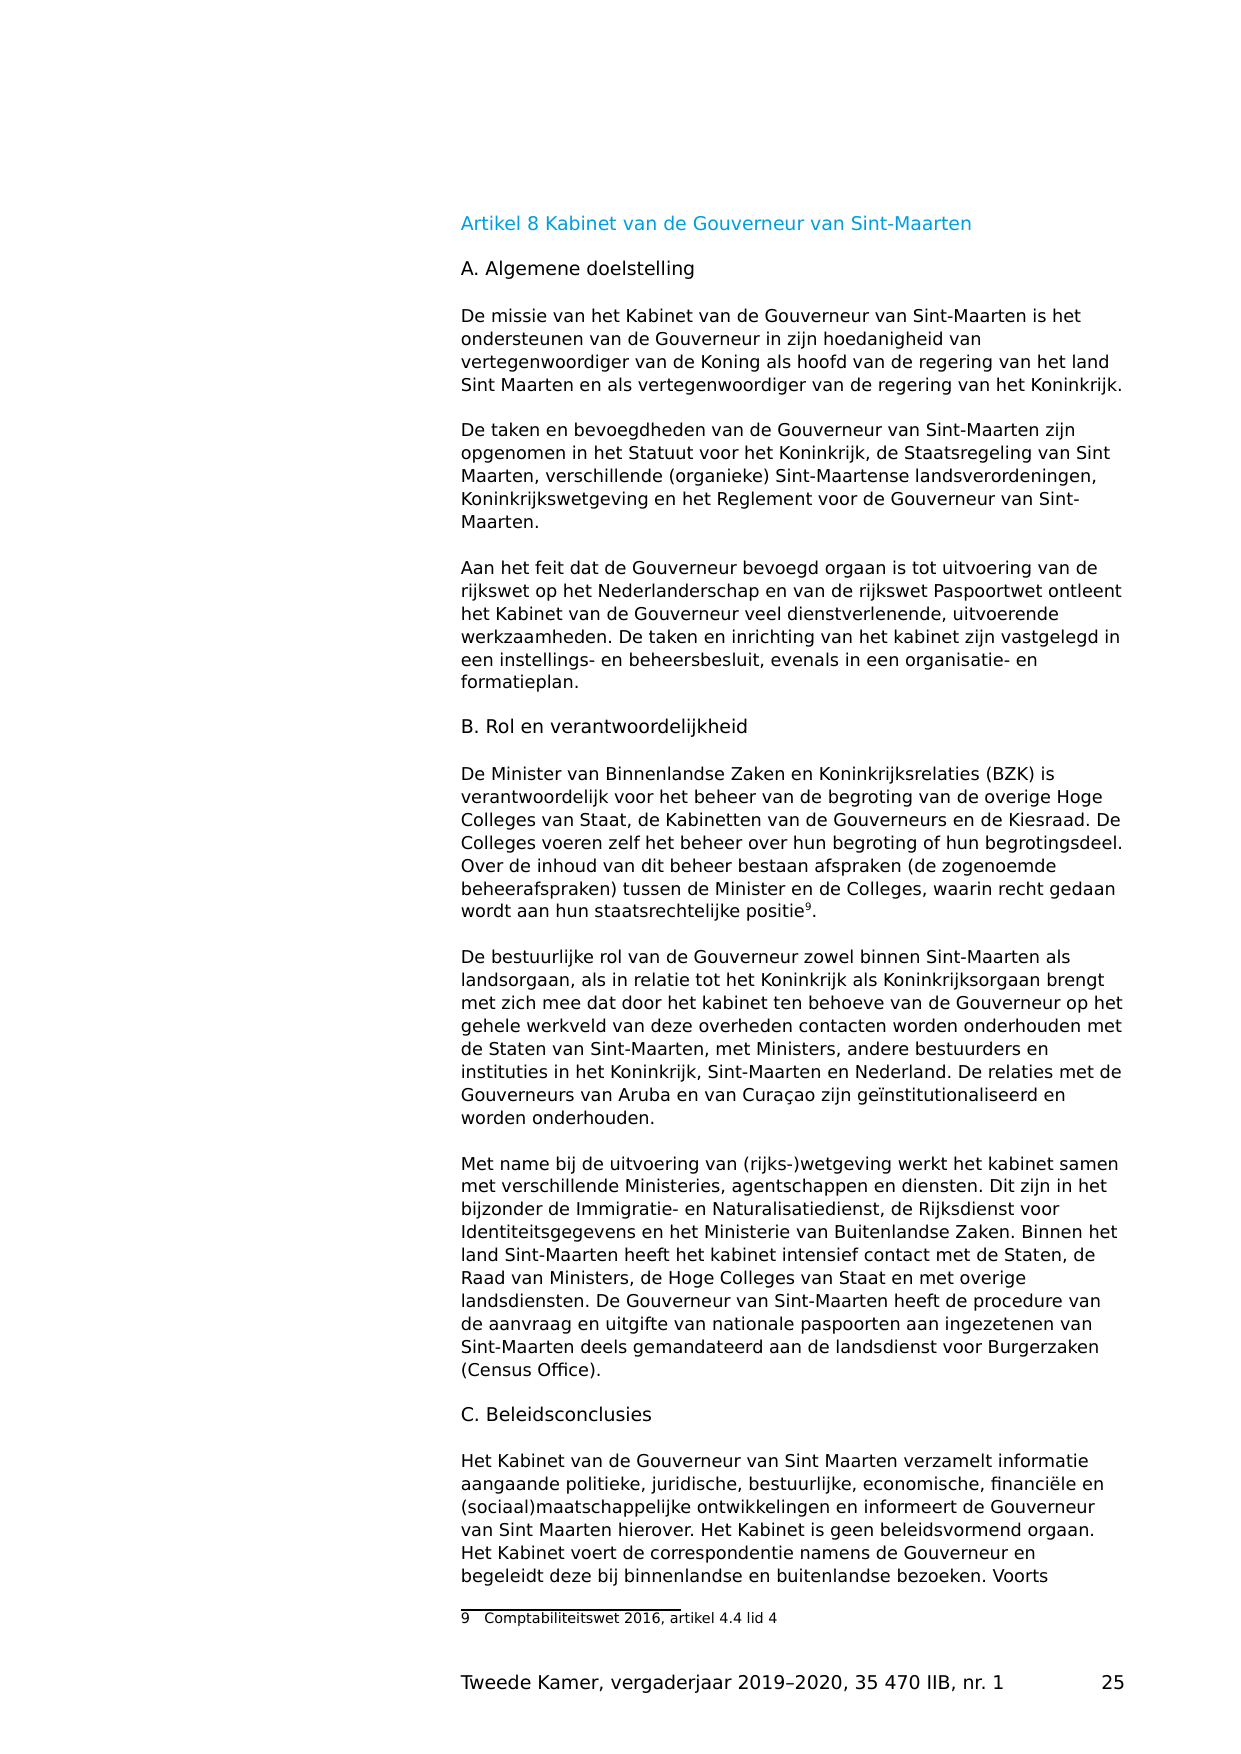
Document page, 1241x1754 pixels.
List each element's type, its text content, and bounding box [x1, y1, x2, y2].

title Artikel 8 Kabinet van de Gouverneur van Sint-Maarten [461, 213, 1125, 235]
title B. Rol en verantwoordelijkheid [461, 716, 1125, 738]
title C. Beleidsconclusies [461, 1404, 1125, 1426]
text Het Kabinet van de Gouverneur van Sint Maarten verzamelt informatie aangaande politieke, juridische, bestuurlijke, economische, financiële en (sociaal)maatschappelijke ontwikkelingen en informeert de Gouverneur van Sint Maarten hierover. Het Kabinet is geen beleidsvormend orgaan. Het Kabinet voert de correspondentie namens de Gouverneur en begeleidt deze bij binnenlandse en buitenlandse bezoeken. Voorts [461, 1449, 1125, 1587]
text De taken en bevoegdheden van de Gouverneur van Sint-Maarten zijn opgenomen in het Statuut voor het Koninkrijk, de Staatsregeling van Sint Maarten, verschillende (organieke) Sint-Maartense landsverordeningen, Koninkrijkswetgeving en het Reglement voor de Gouverneur van Sint-Maarten. [461, 418, 1125, 533]
text De missie van het Kabinet van de Gouverneur van Sint-Maarten is het ondersteunen van de Gouverneur in zijn hoedanigheid van vertegenwoordiger van de Koning als hoofd van de regering van het land Sint Maarten en als vertegenwoordiger van de regering van het Koninkrijk. [461, 304, 1125, 396]
text De bestuurlijke rol van de Gouverneur zowel binnen Sint-Maarten als landsorgaan, als in relatie tot het Koninkrijk als Koninkrijksorgaan brengt met zich mee dat door het kabinet ten behoeve van de Gouverneur op het gehele werkveld van deze overheden contacten worden onderhouden met de Staten van Sint-Maarten, met Ministers, andere bestuurders en instituties in het Koninkrijk, Sint-Maarten en Nederland. De relaties met de Gouverneurs van Aruba en van Curaçao zijn geïnstitutionaliseerd en worden onderhouden. [461, 945, 1125, 1129]
text Met name bij de uitvoering van (rijks-)wetgeving werkt het kabinet samen met verschillende Ministeries, agentschappen en diensten. Dit zijn in het bijzonder de Immigratie- en Naturalisatiedienst, de Rijksdienst voor Identiteitsgegevens en het Ministerie van Buitenlandse Zaken. Binnen het land Sint-Maarten heeft het kabinet intensief contact met de Staten, de Raad van Ministers, de Hoge Colleges van Staat en met overige landsdiensten. De Gouverneur van Sint-Maarten heeft de procedure van de aanvraag en uitgifte van nationale paspoorten aan ingezetenen van Sint-Maarten deels gemandateerd aan de landsdienst voor Burgerzaken (Census Office). [461, 1152, 1125, 1381]
text __Comptabiliteitswet 2016, artikel 4.4 lid 4 [461, 1610, 1125, 1627]
text Aan het feit dat de Gouverneur bevoegd orgaan is tot uitvoering van de rijkswet op het Nederlanderschap en van de rijkswet Paspoortwet ontleent het Kabinet van de Gouverneur veel dienstverlenende, uitvoerende werkzaamheden. De taken en inrichting van het kabinet zijn vastgelegd in een instellings- en beheersbesluit, evenals in een organisatie- en formatieplan. [461, 556, 1125, 693]
text De Minister van Binnenlandse Zaken en Koninkrijksrelaties (BZK) is verantwoordelijk voor het beheer van de begroting van de overige Hoge Colleges van Staat, de Kabinetten van de Gouverneurs en de Kiesraad. De Colleges voeren zelf het beheer over hun begroting of hun begrotingsdeel. Over de inhoud van dit beheer bestaan afspraken (de zogenoemde beheerafspraken) tussen de Minister en de Colleges, waarin recht gedaan wordt aan hun staatsrechtelijke positie. [461, 762, 1125, 922]
title A. Algemene doelstelling [461, 258, 1125, 280]
